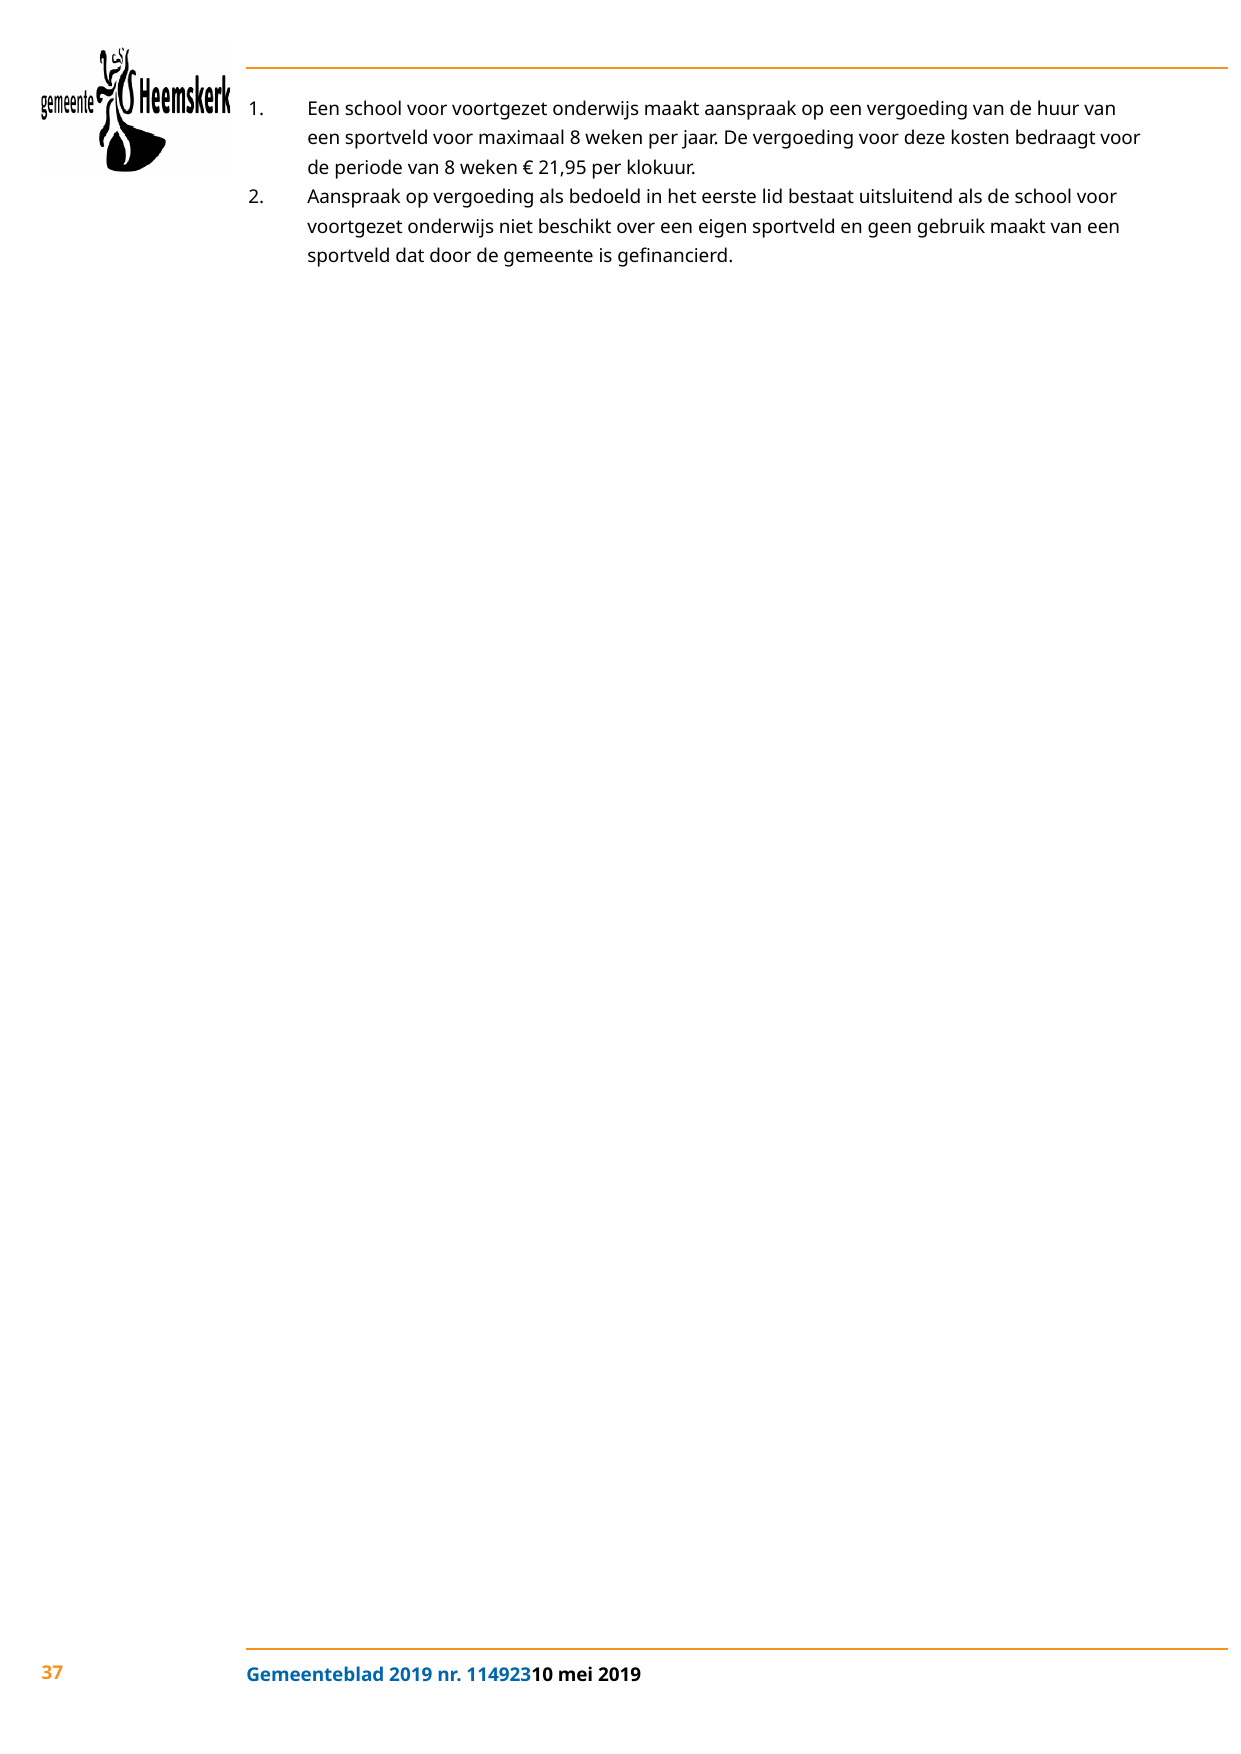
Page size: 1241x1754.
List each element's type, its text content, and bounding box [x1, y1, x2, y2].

list Een school voor voortgezet onderwijs maakt aanspraak op een vergoeding van de huur van een sportveld voor maximaal 8 weken per jaar. De vergoeding voor deze kosten bedraagt voor de periode van 8 weken € 21,95 per klokuur. [248, 95, 1152, 180]
picture [41, 47, 231, 172]
list Aanspraak op vergoeding als bedoeld in het eerste lid bestaat uitsluitend als de school voor voortgezet onderwijs niet beschikt over een eigen sportveld en geen gebruik maakt van een sportveld dat door de gemeente is gefinancierd. [248, 183, 1152, 268]
